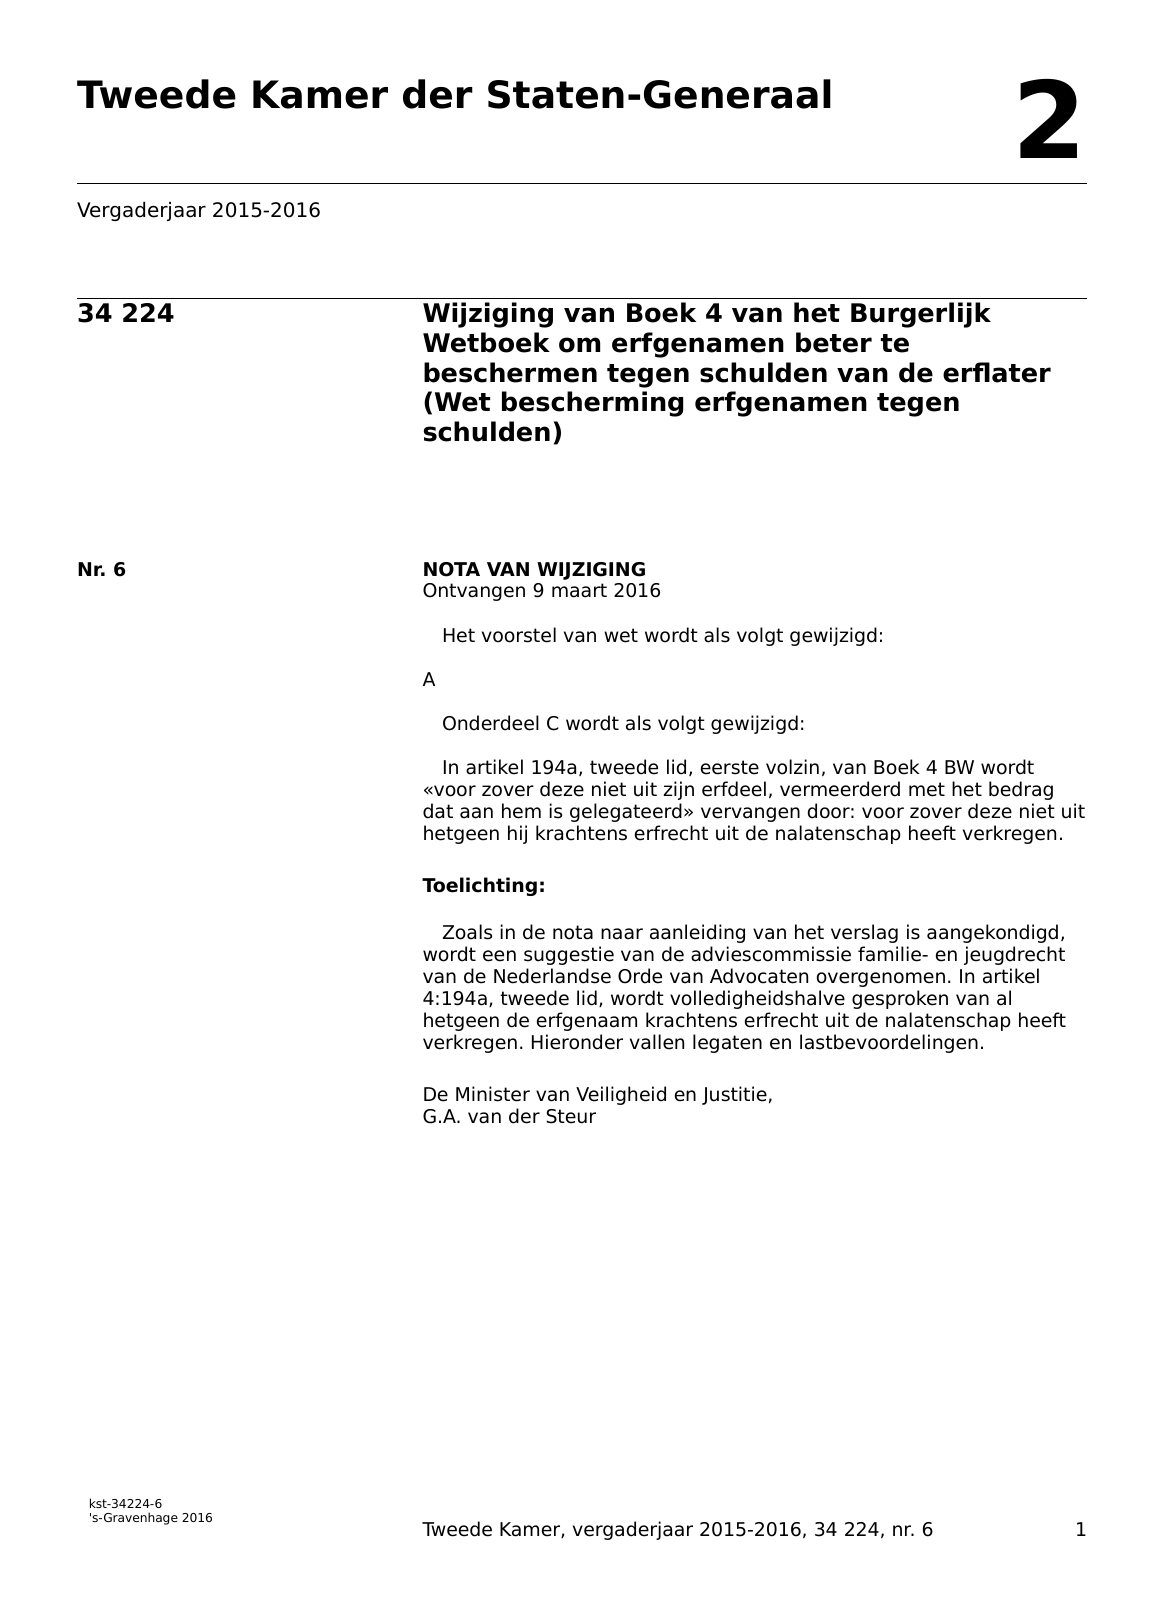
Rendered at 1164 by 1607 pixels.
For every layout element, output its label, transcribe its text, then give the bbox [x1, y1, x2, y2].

table_cell Vergaderjaar 2015-2016 [77, 184, 1087, 298]
subtitle Nr. 6 NOTA VAN WIJZIGING [77, 558, 1087, 580]
table_header Tweede Kamer der Staten-Generaal [77, 59, 886, 183]
text kst-34224-6 [88, 1497, 323, 1511]
subtitle 34 224 Wijziging van Boek 4 van het Burgerlijk Wetboek om erfgenamen beter te beschermen tegen schulden van de erflater (Wet bescherming erfgenamen tegen schulden) [77, 299, 1087, 447]
text In artikel 194a, tweede lid, eerste volzin, van Boek 4 BW wordt «voor zover deze niet uit zijn erfdeel, vermeerderd met het bedrag dat aan hem is gelegateerd» vervangen door: voor zover deze niet uit hetgeen hij krachtens erfrecht uit de nalatenschap heeft verkregen. [422, 757, 1087, 845]
table_header 2 [886, 59, 1087, 183]
text Het voorstel van wet wordt als volgt gewijzigd: [422, 624, 1087, 647]
text Zoals in de nota naar aanleiding van het verslag is aangekondigd, wordt een suggestie van de adviescommissie familie- en jeugdrecht van de Nederlandse Orde van Advocaten overgenomen. In artikel 4:194a, tweede lid, wordt volledigheidshalve gesproken van al hetgeen de erfgenaam krachtens erfrecht uit de nalatenschap heeft verkregen. Hieronder vallen legaten en lastbevoordelingen. [422, 922, 1087, 1054]
subtitle Toelichting: [422, 875, 1087, 897]
text Onderdeel C wordt als volgt gewijzigd: [422, 713, 1087, 735]
text 's-Gravenhage 2016 [88, 1511, 323, 1525]
text Ontvangen 9 maart 2016 [422, 580, 1087, 602]
subtitle A [422, 669, 1087, 691]
text De Minister van Veiligheid en Justitie, G.A. van der Steur [422, 1084, 1087, 1128]
